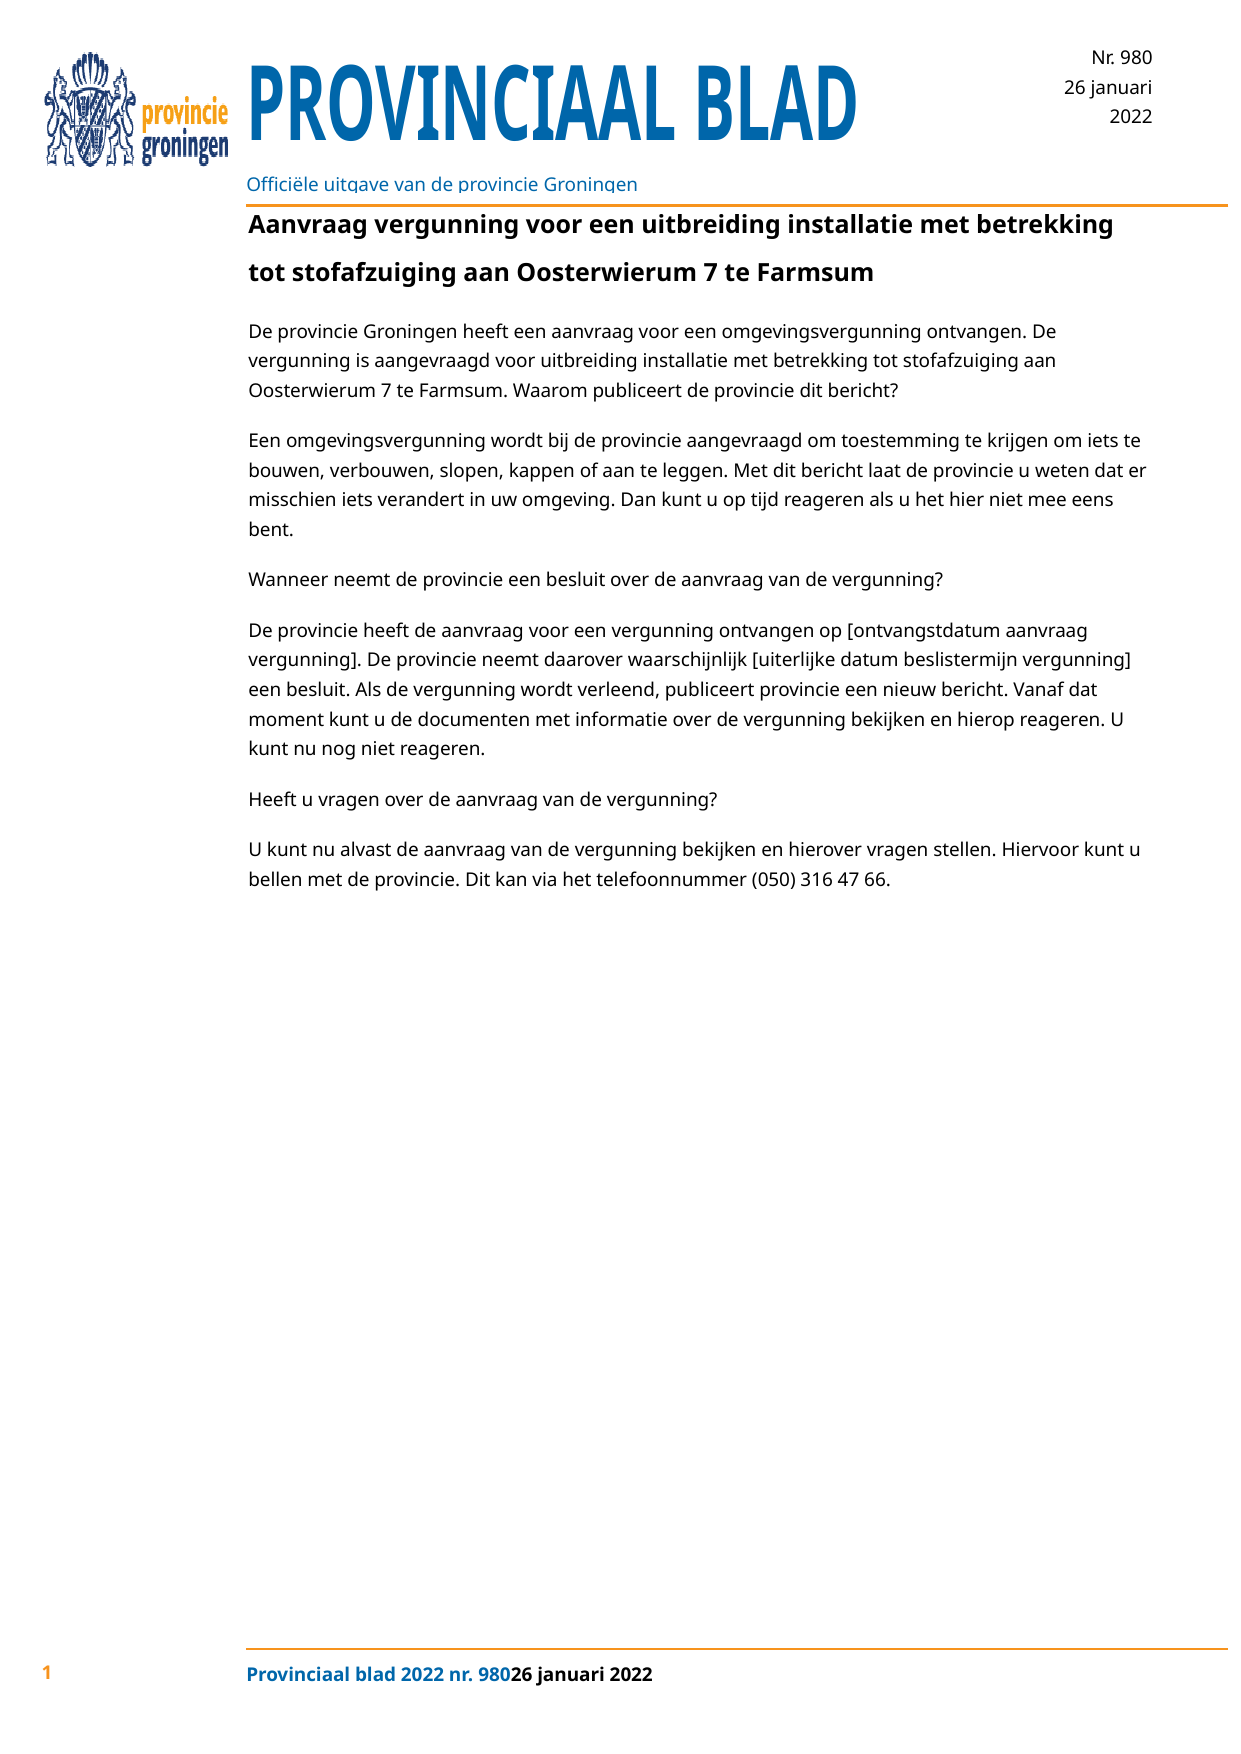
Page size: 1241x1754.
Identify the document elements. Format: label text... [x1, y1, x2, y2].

text De provincie heeft de aanvraag voor een vergunning ontvangen op [ontvangstdatum aanvraag vergunning]. De provincie neemt daarover waarschijnlijk [uiterlijke datum beslistermijn vergunning] een besluit. Als de vergunning wordt verleend, publiceert provincie een nieuw bericht. Vanaf dat moment kunt u de documenten met informatie over de vergunning bekijken en hierop reageren. U kunt nu nog niet reageren. [248, 617, 1152, 761]
text De provincie Groningen heeft een aanvraag voor een omgevingsvergunning ontvangen. De vergunning is aangevraagd voor uitbreiding installatie met betrekking tot stofafzuiging aan Oosterwierum 7 te Farmsum. Waarom publiceert de provincie dit bericht? [248, 318, 1152, 403]
text Aanvraag vergunning voor een uitbreiding installatie met betrekking tot stofafzuiging aan Oosterwierum 7 te Farmsum [248, 207, 1152, 288]
text Heeft u vragen over de aanvraag van de vergunning? [248, 786, 1152, 812]
text U kunt nu alvast de aanvraag van de vergunning bekijken en hierover vragen stellen. Hiervoor kunt u bellen met de provincie. Dit kan via het telefoonnummer (050) 316 47 66. [248, 836, 1152, 892]
text Een omgevingsvergunning wordt bij de provincie aangevraagd om toestemming te krijgen om iets te bouwen, verbouwen, slopen, kappen of aan te leggen. Met dit bericht laat de provincie u weten dat er misschien iets verandert in uw omgeving. Dan kunt u op tijd reageren als u het hier niet mee eens bent. [248, 427, 1152, 542]
text Wanneer neemt de provincie een besluit over de aanvraag van de vergunning? [248, 567, 1152, 592]
picture [41, 47, 231, 172]
